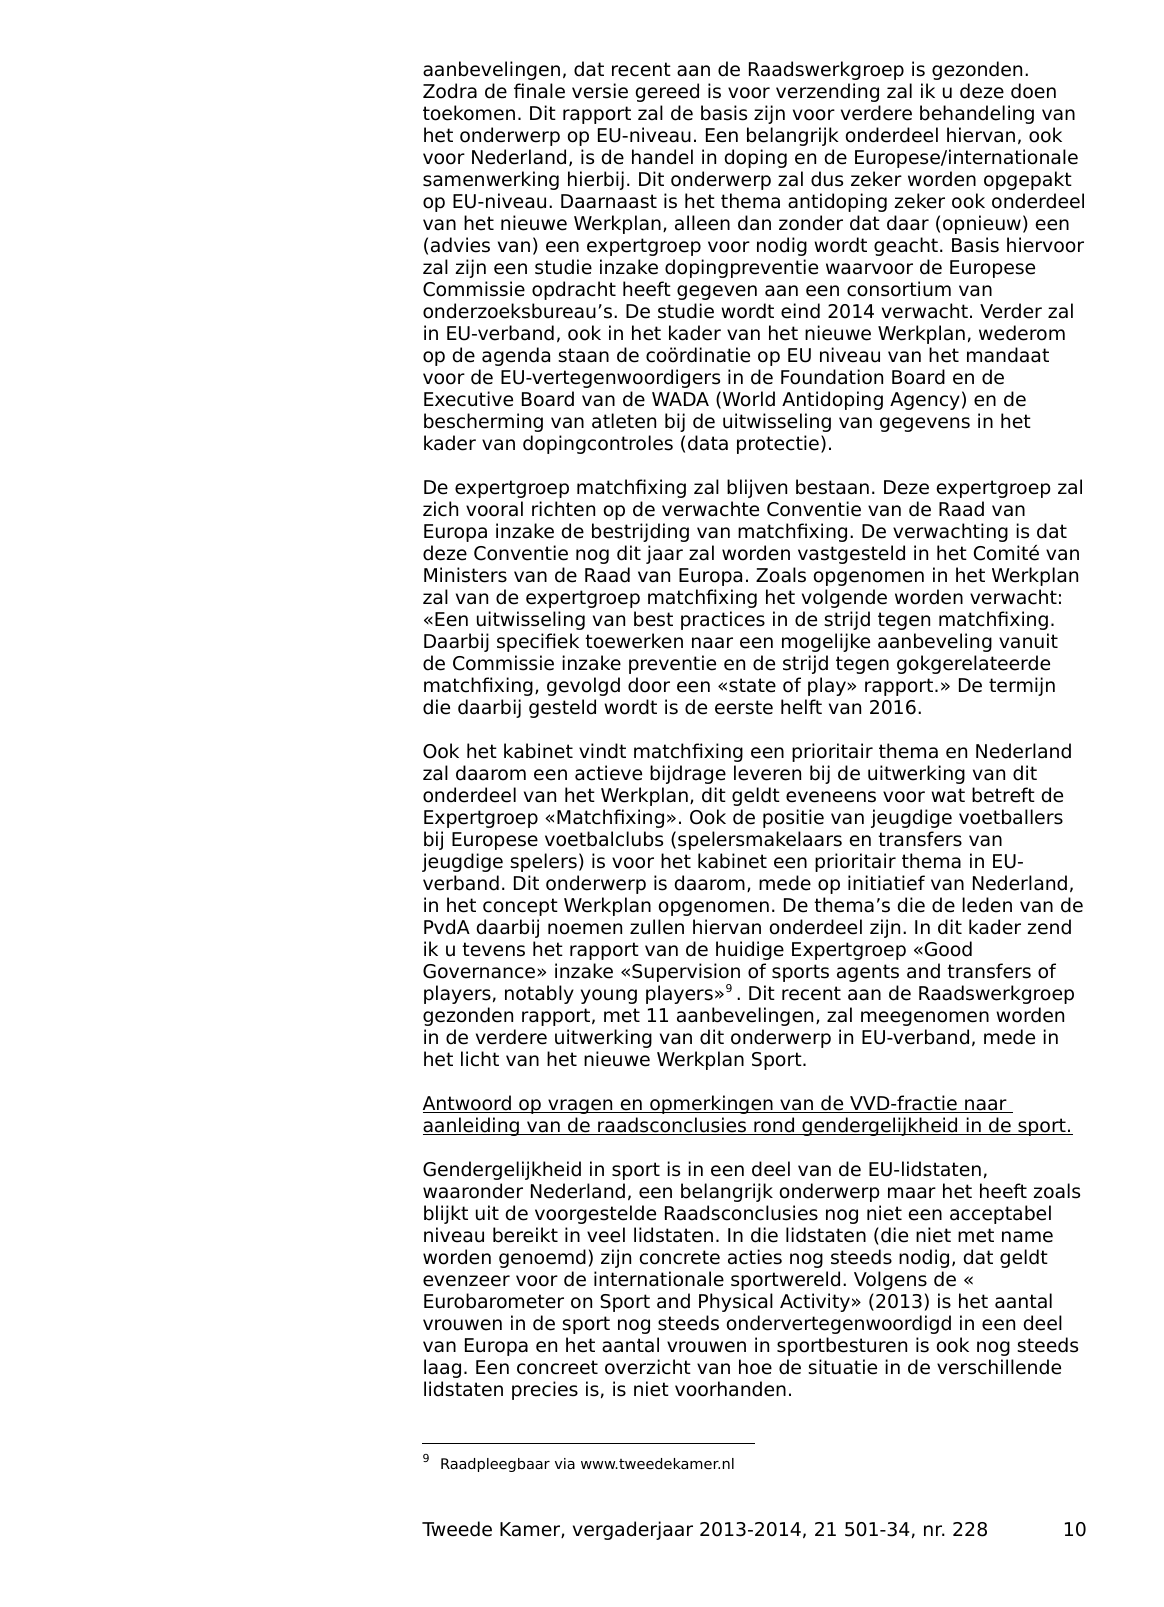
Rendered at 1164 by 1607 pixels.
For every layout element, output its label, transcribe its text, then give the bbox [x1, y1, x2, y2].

text Ook het kabinet vindt matchfixing een prioritair thema en Nederland zal daarom een actieve bijdrage leveren bij de uitwerking van dit onderdeel van het Werkplan, dit geldt eveneens voor wat betreft de Expertgroep «Matchfixing». Ook de positie van jeugdige voetballers bij Europese voetbalclubs (spelersmakelaars en transfers van jeugdige spelers) is voor het kabinet een prioritair thema in EU-verband. Dit onderwerp is daarom, mede op initiatief van Nederland, in het concept Werkplan opgenomen. De thema’s die de leden van de PvdA daarbij noemen zullen hiervan onderdeel zijn. In dit kader zend ik u tevens het rapport van de huidige Expertgroep «Good Governance» inzake «Supervision of sports agents and transfers of players, notably young players». Dit recent aan de Raadswerkgroep gezonden rapport, met 11 aanbevelingen, zal meegenomen worden in de verdere uitwerking van dit onderwerp in EU-verband, mede in het licht van het nieuwe Werkplan Sport. [422, 741, 1087, 1071]
text aanbevelingen, dat recent aan de Raadswerkgroep is gezonden. Zodra de finale versie gereed is voor verzending zal ik u deze doen toekomen. Dit rapport zal de basis zijn voor verdere behandeling van het onderwerp op EU-niveau. Een belangrijk onderdeel hiervan, ook voor Nederland, is de handel in doping en de Europese/internationale samenwerking hierbij. Dit onderwerp zal dus zeker worden opgepakt op EU-niveau. Daarnaast is het thema antidoping zeker ook onderdeel van het nieuwe Werkplan, alleen dan zonder dat daar (opnieuw) een (advies van) een expertgroep voor nodig wordt geacht. Basis hiervoor zal zijn een studie inzake dopingpreventie waarvoor de Europese Commissie opdracht heeft gegeven aan een consortium van onderzoeksbureau’s. De studie wordt eind 2014 verwacht. Verder zal in EU-verband, ook in het kader van het nieuwe Werkplan, wederom op de agenda staan de coördinatie op EU niveau van het mandaat voor de EU-vertegenwoordigers in de Foundation Board en de Executive Board van de WADA (World Antidoping Agency) en de bescherming van atleten bij de uitwisseling van gegevens in het kader van dopingcontroles (data protectie). [422, 59, 1087, 455]
text Raadpleegbaar via www.tweedekamer.nl [422, 1452, 1087, 1474]
subtitle Antwoord op vragen en opmerkingen van de VVD-fractie naar aanleiding van de raadsconclusies rond gendergelijkheid in de sport. [422, 1093, 1087, 1137]
text Gendergelijkheid in sport is in een deel van de EU-lidstaten, waaronder Nederland, een belangrijk onderwerp maar het heeft zoals blijkt uit de voorgestelde Raadsconclusies nog niet een acceptabel niveau bereikt in veel lidstaten. In die lidstaten (die niet met name worden genoemd) zijn concrete acties nog steeds nodig, dat geldt evenzeer voor de internationale sportwereld. Volgens de « Eurobarometer on Sport and Physical Activity» (2013) is het aantal vrouwen in de sport nog steeds ondervertegenwoordigd in een deel van Europa en het aantal vrouwen in sportbesturen is ook nog steeds laag. Een concreet overzicht van hoe de situatie in de verschillende lidstaten precies is, is niet voorhanden. [422, 1159, 1087, 1401]
text De expertgroep matchfixing zal blijven bestaan. Deze expertgroep zal zich vooral richten op de verwachte Conventie van de Raad van Europa inzake de bestrijding van matchfixing. De verwachting is dat deze Conventie nog dit jaar zal worden vastgesteld in het Comité van Ministers van de Raad van Europa. Zoals opgenomen in het Werkplan zal van de expertgroep matchfixing het volgende worden verwacht: «Een uitwisseling van best practices in de strijd tegen matchfixing. Daarbij specifiek toewerken naar een mogelijke aanbeveling vanuit de Commissie inzake preventie en de strijd tegen gokgerelateerde matchfixing, gevolgd door een «state of play» rapport.» De termijn die daarbij gesteld wordt is de eerste helft van 2016. [422, 477, 1087, 719]
